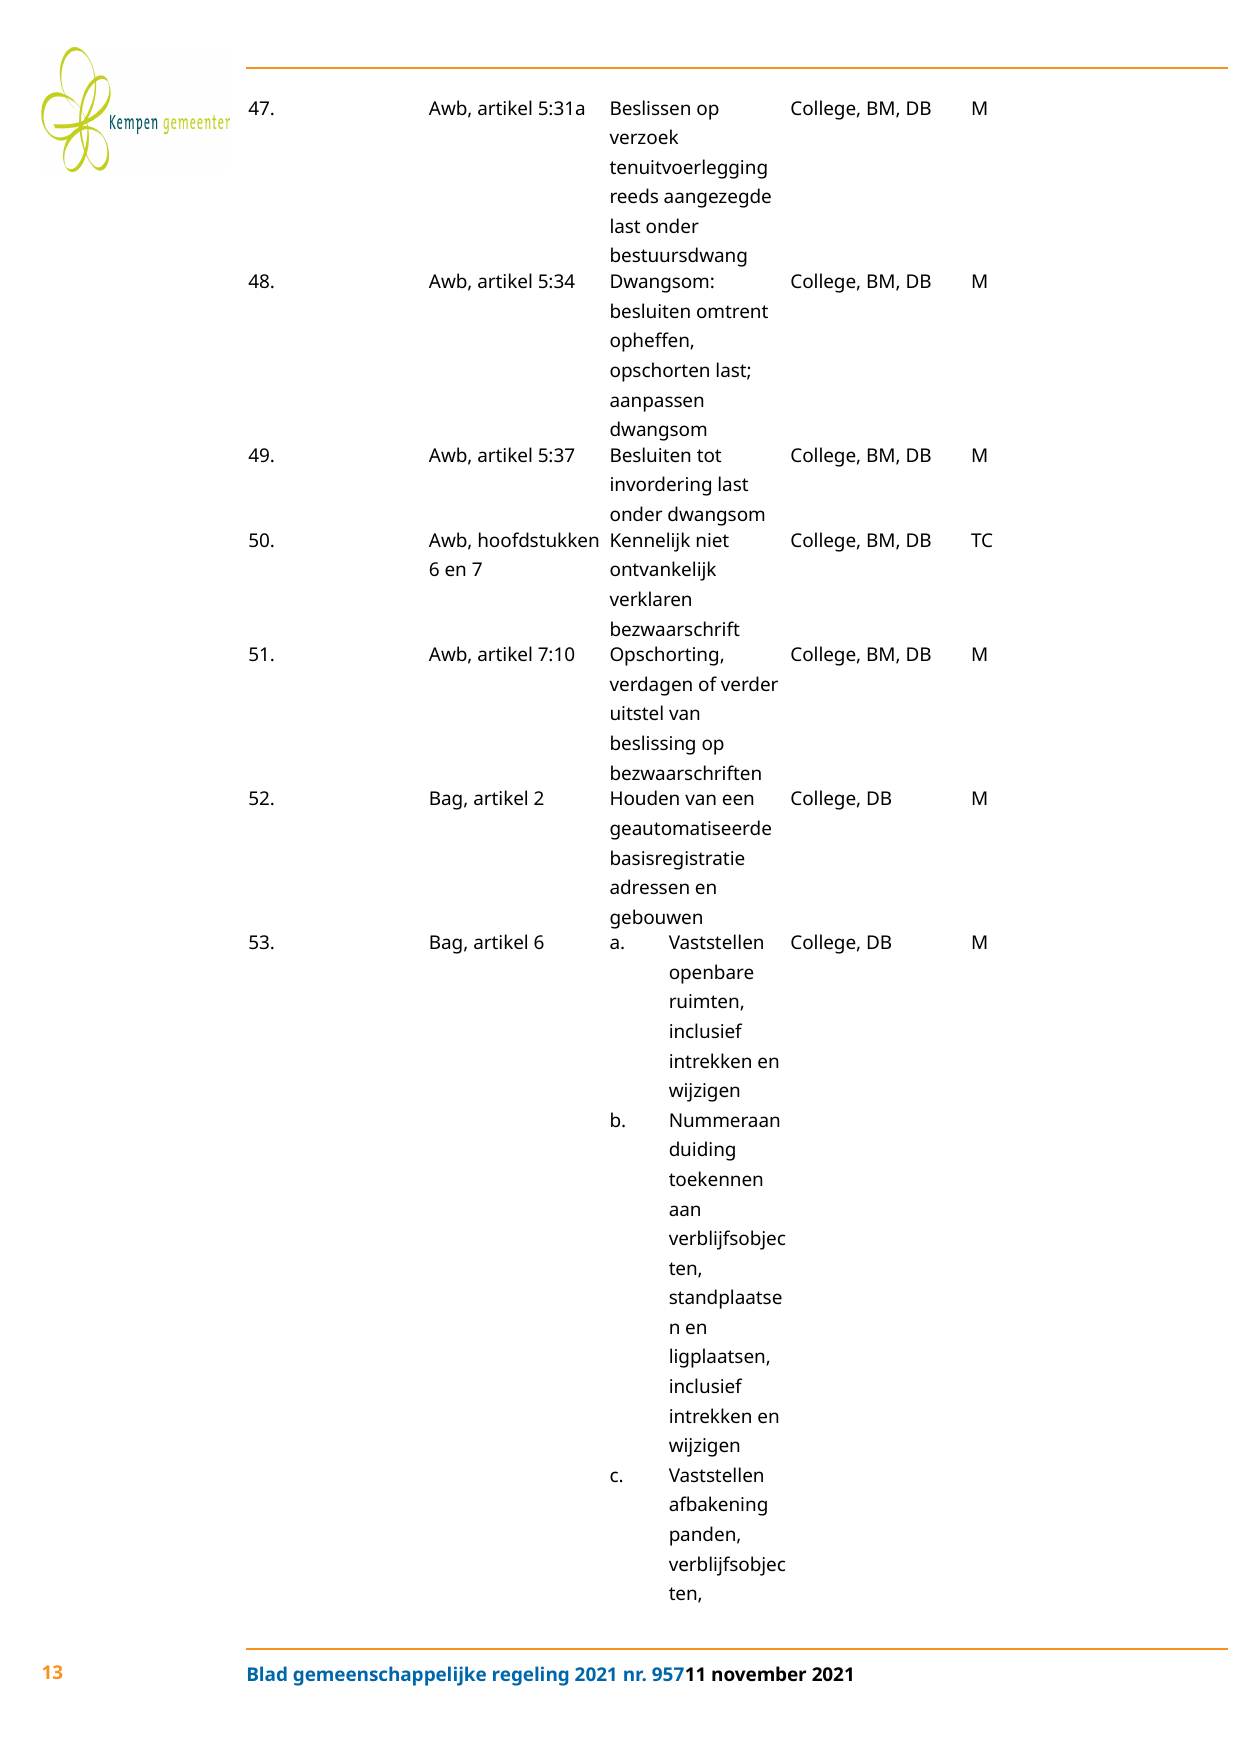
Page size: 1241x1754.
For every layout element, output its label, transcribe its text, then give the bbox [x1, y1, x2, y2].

table_cell TC [971, 527, 1152, 641]
table_cell Dwangsom: besluiten omtrent opheffen, opschorten last; aanpassen dwangsom [609, 269, 790, 442]
table_cell [248, 641, 429, 786]
table_cell College, BM, DB [790, 95, 971, 268]
table_cell College, BM, DB [790, 527, 971, 641]
table_cell [248, 95, 429, 268]
table_cell Awb, hoofdstukken 6 en 7 [429, 527, 609, 641]
table_cell [248, 442, 429, 527]
table_cell M [971, 930, 1152, 1606]
table_cell College, BM, DB [790, 269, 971, 442]
table_cell M [971, 95, 1152, 268]
table_cell Awb, artikel 5:37 [429, 442, 609, 527]
table_cell Bag, artikel 6 [429, 930, 609, 1606]
table_cell College, BM, DB [790, 442, 971, 527]
table_cell Awb, artikel 5:34 [429, 269, 609, 442]
table_cell College, BM, DB [790, 641, 971, 786]
table_cell M [971, 786, 1152, 929]
table_cell Houden van een geautomatiseerde basisregistratie adressen en gebouwen [609, 786, 790, 929]
table_cell [248, 930, 429, 1606]
table_cell Besluiten tot invordering last onder dwangsom [609, 442, 790, 527]
table_cell [248, 786, 429, 929]
picture [41, 47, 231, 172]
table_cell Kennelijk niet ontvankelijk verklaren bezwaarschrift [609, 527, 790, 641]
table_cell M [971, 442, 1152, 527]
table_cell Awb, artikel 7:10 [429, 641, 609, 786]
table_cell Bag, artikel 2 [429, 786, 609, 929]
table_cell College, DB [790, 786, 971, 929]
table_cell [248, 527, 429, 641]
table_cell [248, 269, 429, 442]
table_cell M [971, 269, 1152, 442]
table_cell M [971, 641, 1152, 786]
table_cell Beslissen op verzoek tenuitvoerlegging reeds aangezegde last onder bestuursdwang [609, 95, 790, 268]
table_cell Awb, artikel 5:31a [429, 95, 609, 268]
table_cell Opschorting, verdagen of verder uitstel van beslissing op bezwaarschriften [609, 641, 790, 786]
table_cell Vaststellen openbare ruimten, inclusief intrekken en wijzigen Nummeraanduiding toekennen aan verblijfsobjecten, standplaatsen en ligplaatsen, inclusief intrekken en wijzigen Vaststellen afbakening panden, verblijfsobjecten, [609, 930, 790, 1606]
table_cell College, DB [790, 930, 971, 1606]
